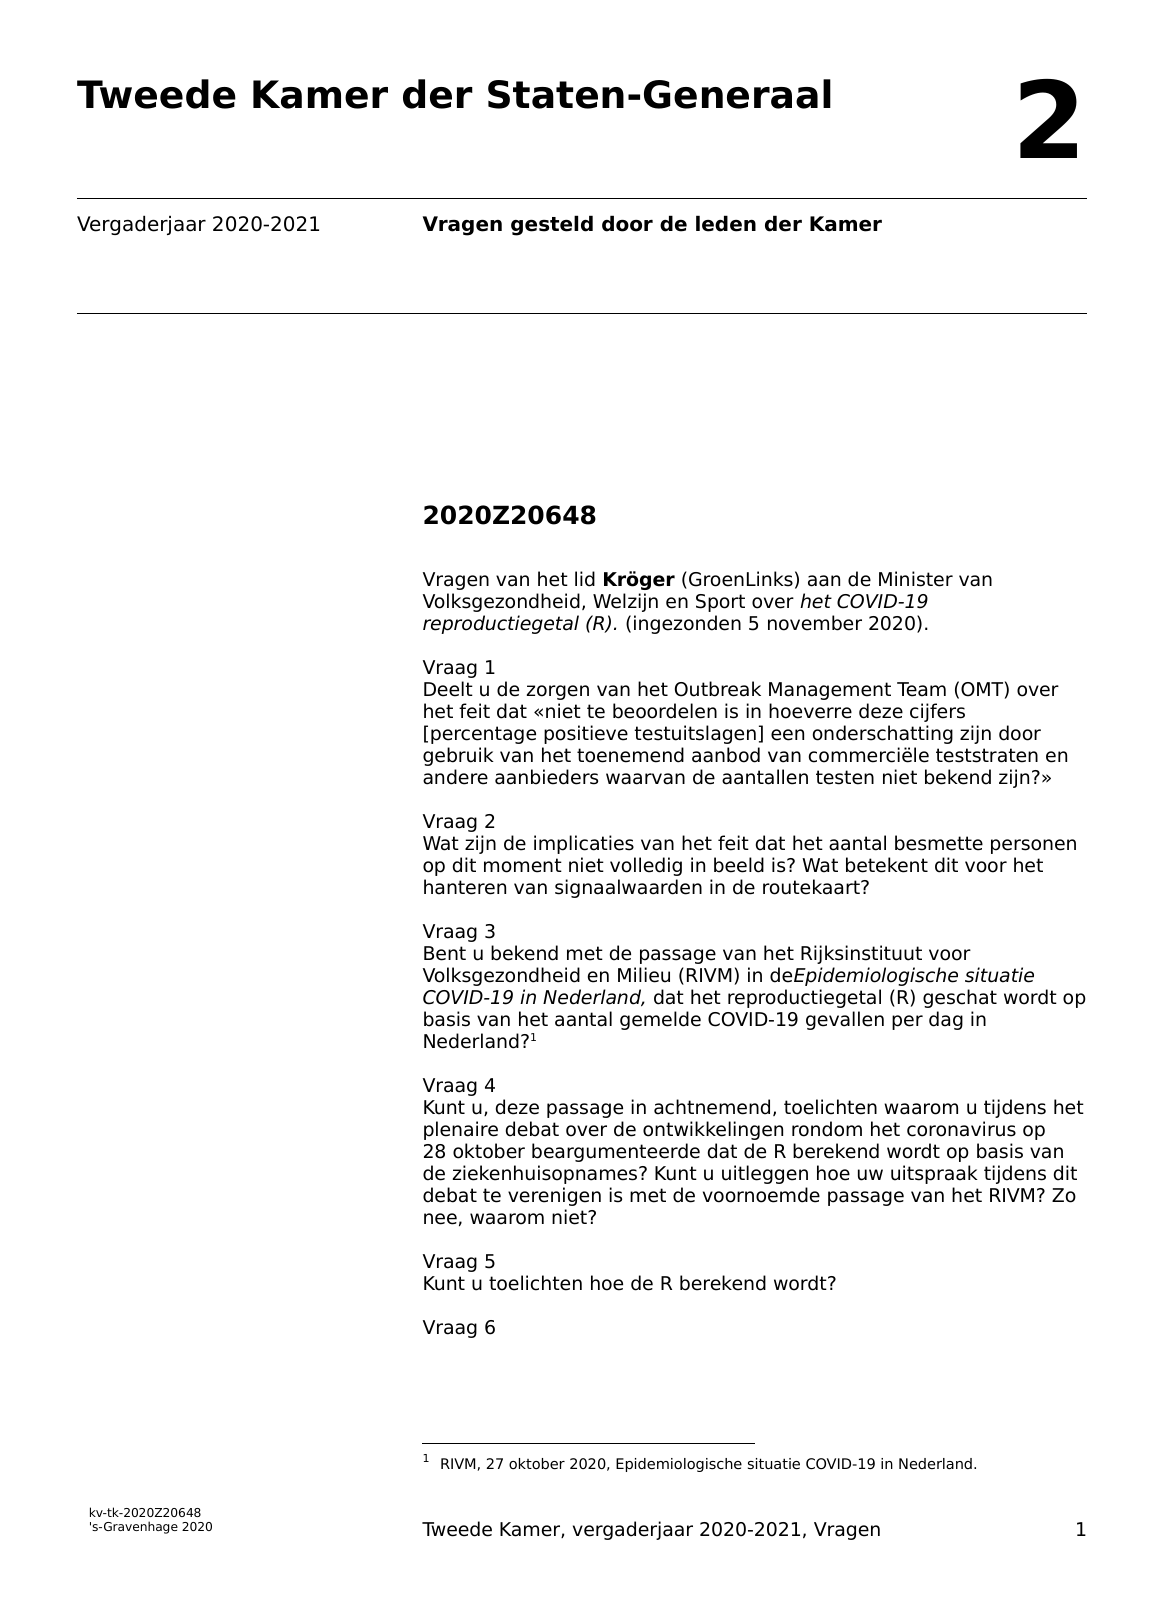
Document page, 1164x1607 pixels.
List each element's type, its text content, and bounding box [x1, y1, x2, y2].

text Vraag 2 [422, 811, 1087, 833]
text Vraag 3 [422, 921, 1087, 943]
table_cell Vragen gesteld door de leden der Kamer [422, 199, 1087, 313]
table_cell Vergaderjaar 2020-2021 [77, 199, 422, 313]
text Vraag 6 [422, 1317, 1087, 1339]
text Vragen van het lid Kröger (GroenLinks) aan de Minister van Volksgezondheid, Welzijn en Sport over het COVID-19 reproductiegetal (R). (ingezonden 5 november 2020). [422, 569, 1087, 635]
text Kunt u, deze passage in achtnemend, toelichten waarom u tijdens het plenaire debat over de ontwikkelingen rondom het coronavirus op 28 oktober beargumenteerde dat de R berekend wordt op basis van de ziekenhuisopnames? Kunt u uitleggen hoe uw uitspraak tijdens dit debat te verenigen is met de voornoemde passage van het RIVM? Zo nee, waarom niet? [422, 1097, 1087, 1229]
text RIVM, 27 oktober 2020, Epidemiologische situatie COVID-19 in Nederland. [422, 1452, 1087, 1474]
text 's-Gravenhage 2020 [88, 1520, 323, 1534]
text Wat zijn de implicaties van het feit dat het aantal besmette personen op dit moment niet volledig in beeld is? Wat betekent dit voor het hanteren van signaalwaarden in de routekaart? [422, 833, 1087, 899]
text kv-tk-2020Z20648 [88, 1506, 323, 1520]
text Vraag 1 [422, 657, 1087, 679]
table_header Tweede Kamer der Staten-Generaal [77, 59, 886, 198]
text Deelt u de zorgen van het Outbreak Management Team (OMT) over het feit dat «niet te beoordelen is in hoeverre deze cijfers [percentage positieve testuitslagen] een onderschatting zijn door gebruik van het toenemend aanbod van commerciële teststraten en andere aanbieders waarvan de aantallen testen niet bekend zijn?» [422, 679, 1087, 789]
text 2020Z20648 [422, 501, 1087, 531]
text Bent u bekend met de passage van het Rijksinstituut voor Volksgezondheid en Milieu (RIVM) in deEpidemiologische situatie COVID-19 in Nederland, dat het reproductiegetal (R) geschat wordt op basis van het aantal gemelde COVID-19 gevallen per dag in Nederland? [422, 943, 1087, 1053]
table_header 2 [886, 59, 1087, 198]
text Kunt u toelichten hoe de R berekend wordt? [422, 1273, 1087, 1295]
text Vraag 4 [422, 1075, 1087, 1097]
text Vraag 5 [422, 1251, 1087, 1273]
